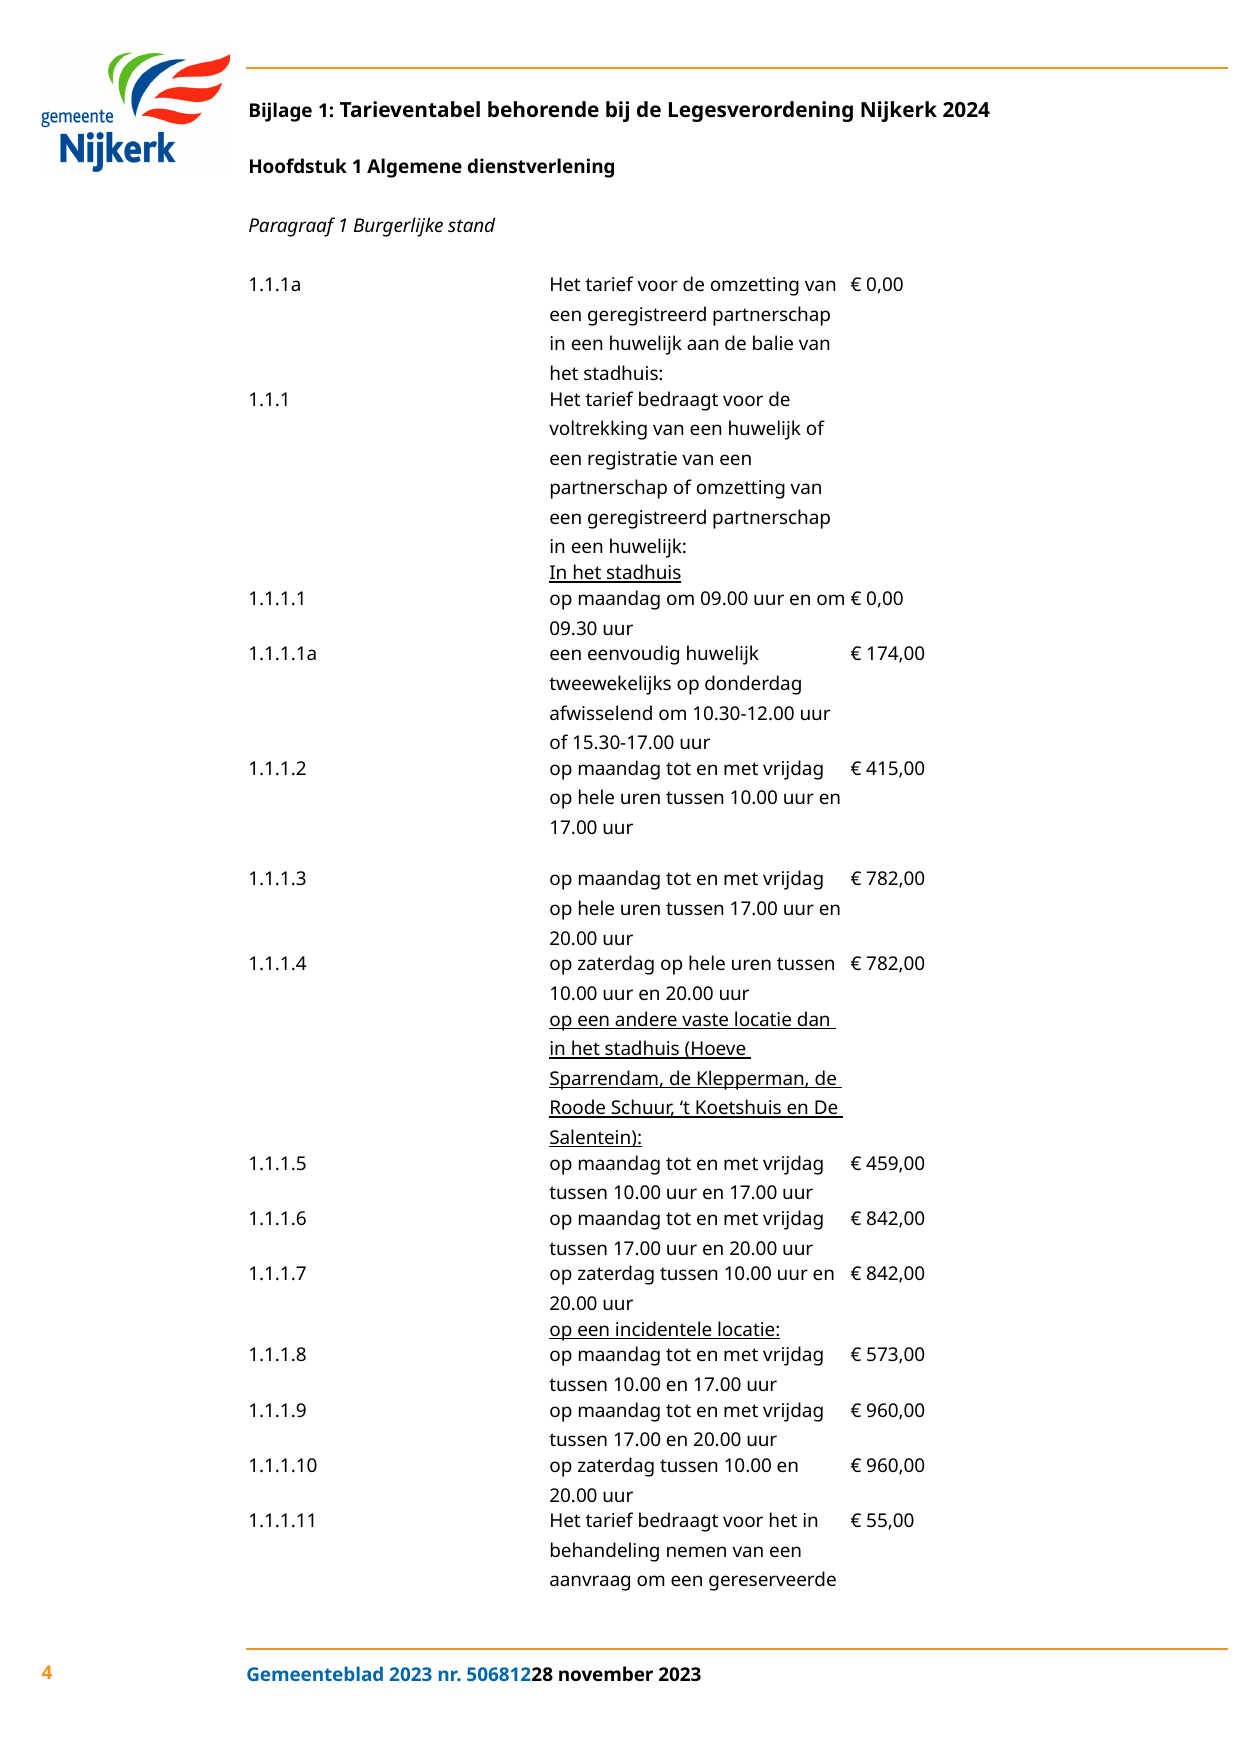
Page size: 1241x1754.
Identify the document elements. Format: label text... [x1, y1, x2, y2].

table_cell € 174,00 [850, 641, 1152, 755]
table_cell een eenvoudig huwelijk tweewekelijks op donderdag afwisselend om 10.30-12.00 uur of 15.30-17.00 uur [549, 641, 850, 755]
table_cell op maandag tot en met vrijdag tussen 10.00 uur en 17.00 uur [549, 1150, 850, 1205]
table_cell € 0,00 [850, 585, 1152, 641]
table_cell € 459,00 [850, 1150, 1152, 1205]
text Hoofdstuk 1 Algemene dienstverlening [248, 153, 1152, 179]
table_cell € 960,00 [850, 1452, 1152, 1507]
table_cell 1.1.1.5 [248, 1150, 549, 1205]
table_cell op een andere vaste locatie dan in het stadhuis (Hoeve Sparrendam, de Klepperman, de Roode Schuur, ‘t Koetshuis en De Salentein): [549, 1006, 850, 1150]
table_cell € 782,00 [850, 866, 1152, 951]
table_cell € 782,00 [850, 951, 1152, 1006]
table_cell [549, 840, 850, 866]
table_cell 1.1.1.4 [248, 951, 549, 1006]
table_cell [850, 840, 1152, 866]
table_cell op maandag tot en met vrijdag tussen 17.00 en 20.00 uur [549, 1397, 850, 1452]
table_cell op zaterdag op hele uren tussen 10.00 uur en 20.00 uur [549, 951, 850, 1006]
table_cell 1.1.1.6 [248, 1205, 549, 1261]
table_header 1.1.1a [248, 271, 549, 386]
table_header Het tarief voor de omzetting van een geregistreerd partnerschap in een huwelijk aan de balie van het stadhuis: [549, 271, 850, 386]
table_cell [248, 840, 549, 866]
table_cell op maandag om 09.00 uur en om 09.30 uur [549, 585, 850, 641]
text Bijlage 1: Tarieventabel behorende bij de Legesverordening Nijkerk 2024 [248, 95, 1152, 123]
table_cell op een incidentele locatie: [549, 1316, 850, 1342]
table_cell € 415,00 [850, 755, 1152, 840]
table_cell 1.1.1.8 [248, 1342, 549, 1397]
table_cell 1.1.1.1 [248, 585, 549, 641]
table_cell [850, 560, 1152, 585]
table_cell € 55,00 [850, 1508, 1152, 1592]
table_cell In het stadhuis [549, 560, 850, 585]
table_cell 1.1.1.3 [248, 866, 549, 951]
table_cell 1.1.1.2 [248, 755, 549, 840]
table_cell 1.1.1.7 [248, 1261, 549, 1316]
table_cell [850, 386, 1152, 559]
table_cell Het tarief bedraagt voor de voltrekking van een huwelijk of een registratie van een partnerschap of omzetting van een geregistreerd partnerschap in een huwelijk: [549, 386, 850, 559]
picture [41, 47, 231, 172]
table_cell € 842,00 [850, 1205, 1152, 1261]
table_cell [248, 1006, 549, 1150]
table_cell op maandag tot en met vrijdag tussen 17.00 uur en 20.00 uur [549, 1205, 850, 1261]
table_cell op zaterdag tussen 10.00 en 20.00 uur [549, 1452, 850, 1507]
table_cell op zaterdag tussen 10.00 uur en 20.00 uur [549, 1261, 850, 1316]
table_cell [850, 1316, 1152, 1342]
table_cell 1.1.1.1a [248, 641, 549, 755]
table_cell € 960,00 [850, 1397, 1152, 1452]
table_cell 1.1.1 [248, 386, 549, 559]
table_cell 1.1.1.10 [248, 1452, 549, 1507]
table_cell € 573,00 [850, 1342, 1152, 1397]
table_cell € 842,00 [850, 1261, 1152, 1316]
table_cell 1.1.1.9 [248, 1397, 549, 1452]
text Paragraaf 1 Burgerlijke stand [248, 212, 1152, 238]
table_header € 0,00 [850, 271, 1152, 386]
table_cell [248, 560, 549, 585]
table_cell [850, 1006, 1152, 1150]
table_cell op maandag tot en met vrijdag op hele uren tussen 10.00 uur en 17.00 uur [549, 755, 850, 840]
table_cell Het tarief bedraagt voor het in behandeling nemen van een aanvraag om een gereserveerde [549, 1508, 850, 1592]
table_cell op maandag tot en met vrijdag op hele uren tussen 17.00 uur en 20.00 uur [549, 866, 850, 951]
table_cell [248, 1316, 549, 1342]
table_cell 1.1.1.11 [248, 1508, 549, 1592]
table_cell op maandag tot en met vrijdag tussen 10.00 en 17.00 uur [549, 1342, 850, 1397]
